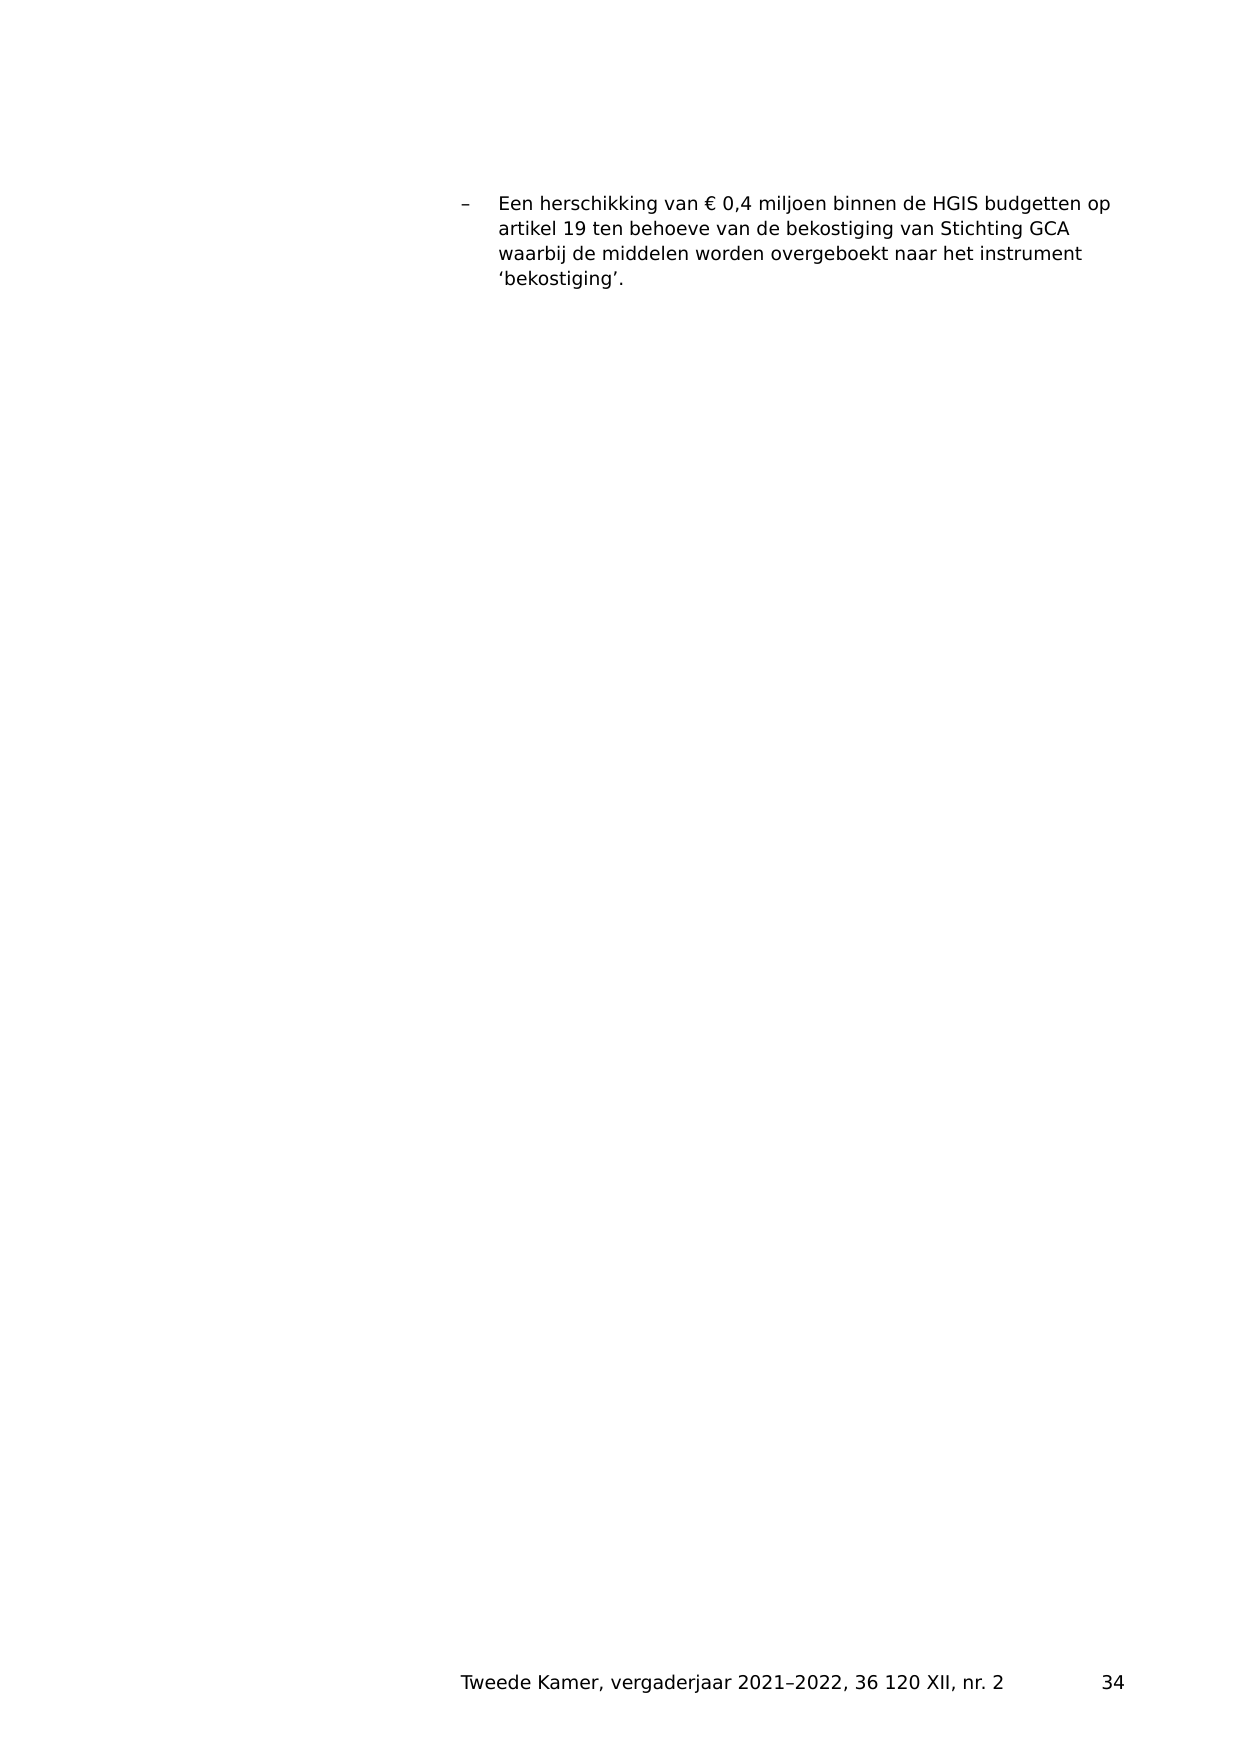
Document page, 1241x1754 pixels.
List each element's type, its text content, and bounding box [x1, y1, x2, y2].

list Een herschikking van € 0,4 miljoen binnen de HGIS budgetten op artikel 19 ten behoeve van de bekostiging van Stichting GCA waarbij de middelen worden overgeboekt naar het instrument ‘bekostiging’. [461, 191, 1125, 291]
